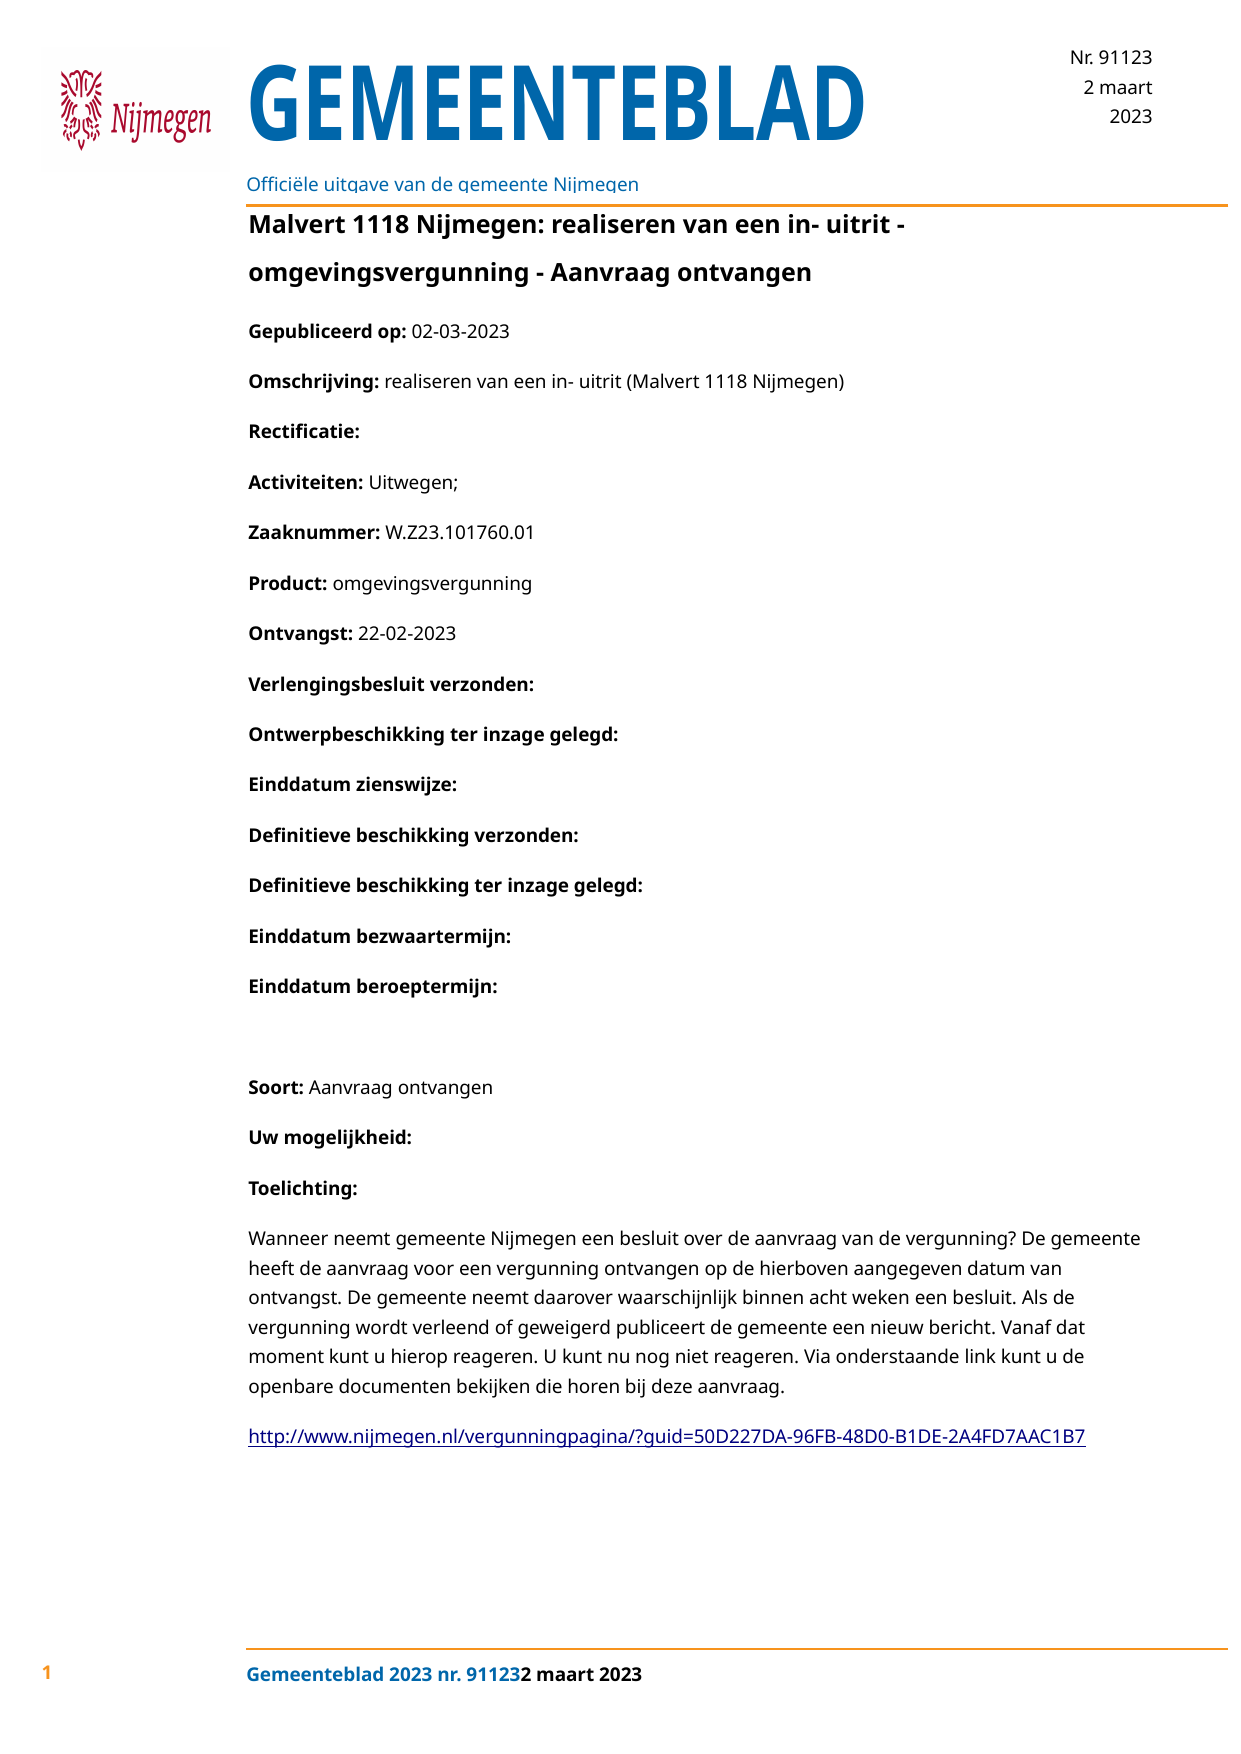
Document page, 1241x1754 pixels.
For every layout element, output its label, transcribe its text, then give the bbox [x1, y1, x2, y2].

text http://www.nijmegen.nl/vergunningpagina/?guid=50D227DA-96FB-48D0-B1DE-2A4FD7AAC1B7 [248, 1424, 1152, 1449]
text Gepubliceerd op: 02-03-2023 [248, 318, 1152, 344]
text Rectificatie: [248, 419, 1152, 444]
text Product: omgevingsvergunning [248, 570, 1152, 596]
text Definitieve beschikking verzonden: [248, 822, 1152, 848]
text Uw mogelijkheid: [248, 1124, 1152, 1150]
text Activiteiten: Uitwegen; [248, 469, 1152, 495]
text Malvert 1118 Nijmegen: realiseren van een in- uitrit - omgevingsvergunning - Aanvraag ontvangen [248, 207, 1152, 288]
text Einddatum beroeptermijn: [248, 973, 1152, 999]
text Soort: Aanvraag ontvangen [248, 1074, 1152, 1100]
text Definitieve beschikking ter inzage gelegd: [248, 872, 1152, 898]
text Ontwerpbeschikking ter inzage gelegd: [248, 721, 1152, 747]
picture [41, 47, 231, 172]
text Einddatum bezwaartermijn: [248, 923, 1152, 949]
text Omschrijving: realiseren van een in- uitrit (Malvert 1118 Nijmegen) [248, 368, 1152, 394]
text Einddatum zienswijze: [248, 772, 1152, 797]
text Ontvangst: 22-02-2023 [248, 620, 1152, 646]
text Wanneer neemt gemeente Nijmegen een besluit over de aanvraag van de vergunning? De gemeente heeft de aanvraag voor een vergunning ontvangen op de hierboven aangegeven datum van ontvangst. De gemeente neemt daarover waarschijnlijk binnen acht weken een besluit. Als de vergunning wordt verleend of geweigerd publiceert de gemeente een nieuw bericht. Vanaf dat moment kunt u hierop reageren. U kunt nu nog niet reageren. Via onderstaande link kunt u de openbare documenten bekijken die horen bij deze aanvraag. [248, 1225, 1152, 1399]
text Verlengingsbesluit verzonden: [248, 671, 1152, 697]
text Zaaknummer: W.Z23.101760.01 [248, 519, 1152, 545]
text Toelichting: [248, 1175, 1152, 1201]
